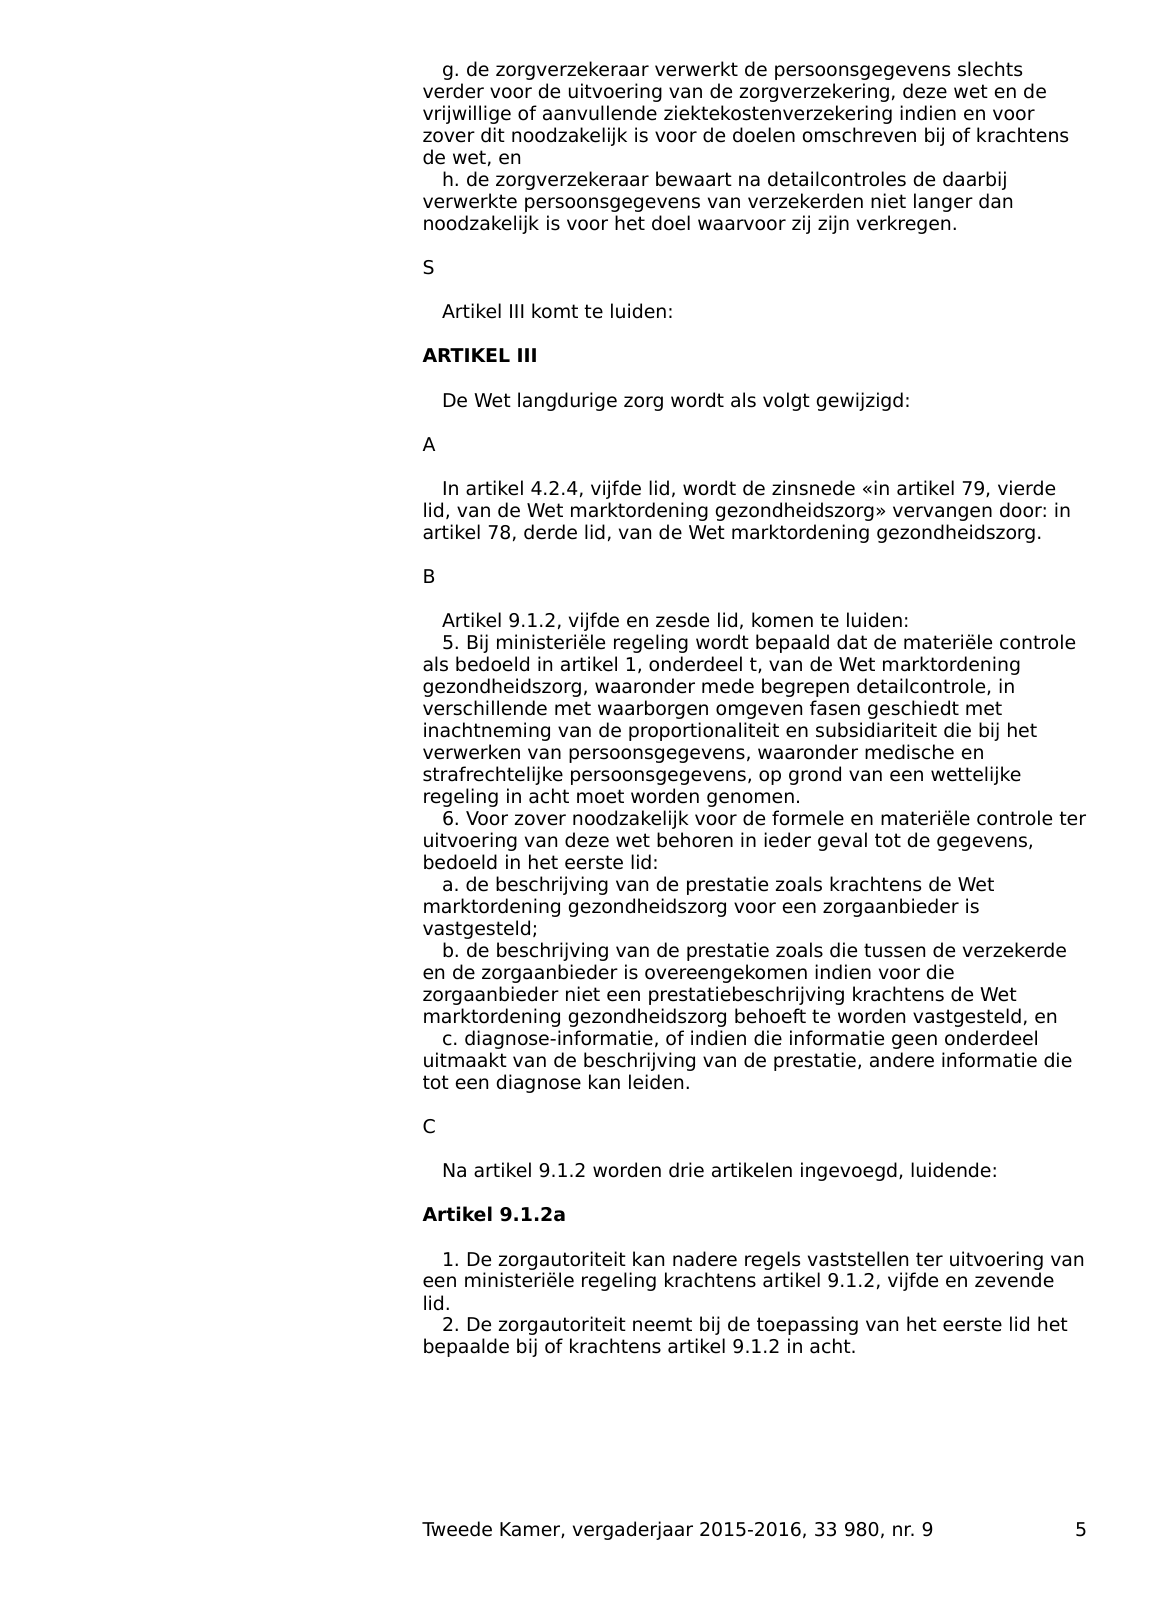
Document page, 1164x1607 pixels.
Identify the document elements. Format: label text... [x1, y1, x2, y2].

text b. de beschrijving van de prestatie zoals die tussen de verzekerde en de zorgaanbieder is overeengekomen indien voor die zorgaanbieder niet een prestatiebeschrijving krachtens de Wet marktordening gezondheidszorg behoeft te worden vastgesteld, en [422, 940, 1087, 1028]
text Artikel III komt te luiden: [422, 301, 1087, 323]
text c. diagnose-informatie, of indien die informatie geen onderdeel uitmaakt van de beschrijving van de prestatie, andere informatie die tot een diagnose kan leiden. [422, 1028, 1087, 1094]
subtitle A [422, 434, 1087, 456]
text 1. De zorgautoriteit kan nadere regels vaststellen ter uitvoering van een ministeriële regeling krachtens artikel 9.1.2, vijfde en zevende lid. [422, 1248, 1087, 1314]
text Na artikel 9.1.2 worden drie artikelen ingevoegd, luidende: [422, 1160, 1087, 1182]
text h. de zorgverzekeraar bewaart na detailcontroles de daarbij verwerkte persoonsgegevens van verzekerden niet langer dan noodzakelijk is voor het doel waarvoor zij zijn verkregen. [422, 169, 1087, 235]
subtitle C [422, 1116, 1087, 1138]
subtitle Artikel 9.1.2a [422, 1204, 1087, 1226]
subtitle ARTIKEL III [422, 345, 1087, 367]
subtitle S [422, 257, 1087, 279]
text Artikel 9.1.2, vijfde en zesde lid, komen te luiden: [422, 610, 1087, 632]
text a. de beschrijving van de prestatie zoals krachtens de Wet marktordening gezondheidszorg voor een zorgaanbieder is vastgesteld; [422, 874, 1087, 940]
text 2. De zorgautoriteit neemt bij de toepassing van het eerste lid het bepaalde bij of krachtens artikel 9.1.2 in acht. [422, 1314, 1087, 1358]
text In artikel 4.2.4, vijfde lid, wordt de zinsnede «in artikel 79, vierde lid, van de Wet marktordening gezondheidszorg» vervangen door: in artikel 78, derde lid, van de Wet marktordening gezondheidszorg. [422, 478, 1087, 544]
text De Wet langdurige zorg wordt als volgt gewijzigd: [422, 389, 1087, 412]
text 6. Voor zover noodzakelijk voor de formele en materiële controle ter uitvoering van deze wet behoren in ieder geval tot de gegevens, bedoeld in het eerste lid: [422, 808, 1087, 874]
text 5. Bij ministeriële regeling wordt bepaald dat de materiële controle als bedoeld in artikel 1, onderdeel t, van de Wet marktordening gezondheidszorg, waaronder mede begrepen detailcontrole, in verschillende met waarborgen omgeven fasen geschiedt met inachtneming van de proportionaliteit en subsidiariteit die bij het verwerken van persoonsgegevens, waaronder medische en strafrechtelijke persoonsgegevens, op grond van een wettelijke regeling in acht moet worden genomen. [422, 632, 1087, 808]
subtitle B [422, 566, 1087, 588]
text g. de zorgverzekeraar verwerkt de persoonsgegevens slechts verder voor de uitvoering van de zorgverzekering, deze wet en de vrijwillige of aanvullende ziektekostenverzekering indien en voor zover dit noodzakelijk is voor de doelen omschreven bij of krachtens de wet, en [422, 59, 1087, 169]
